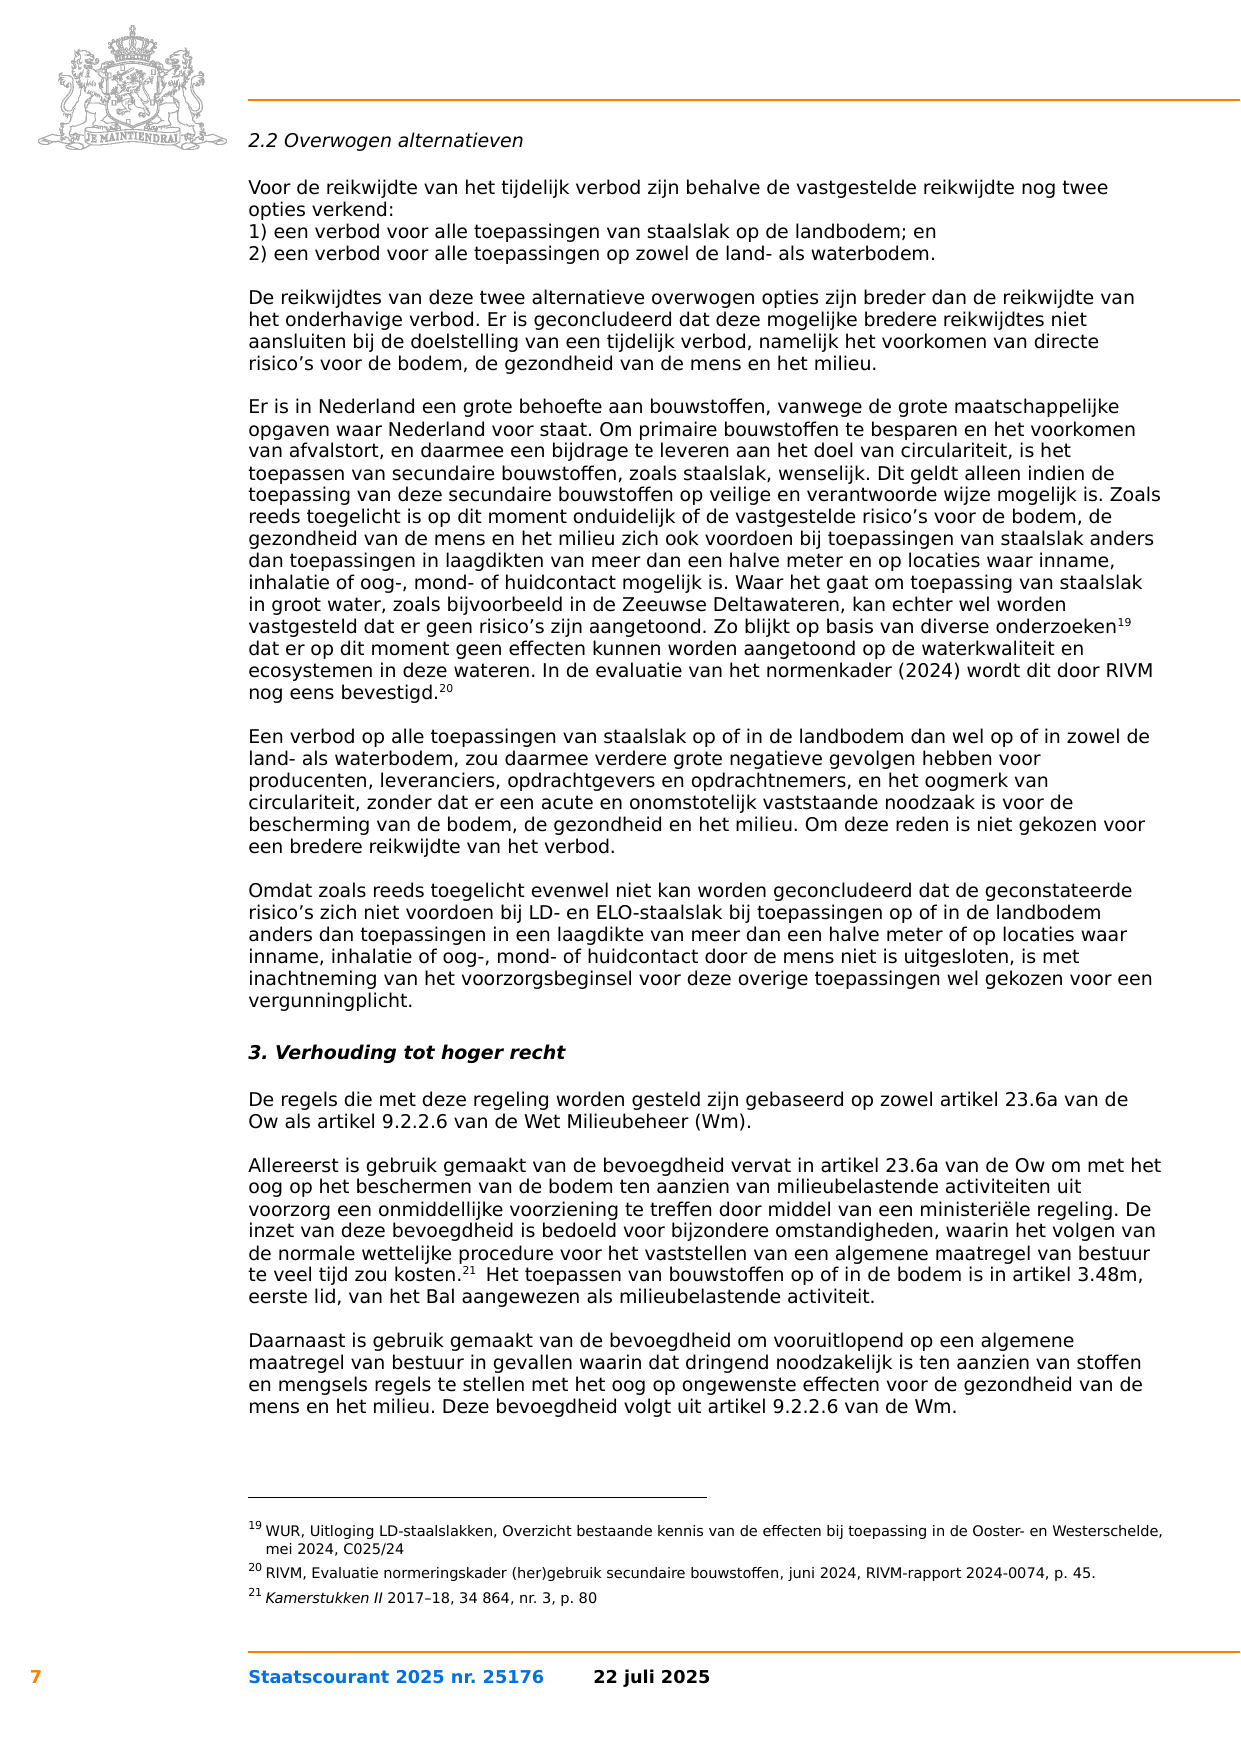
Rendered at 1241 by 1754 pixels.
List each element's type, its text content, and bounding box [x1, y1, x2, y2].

text De reikwijdtes van deze twee alternatieve overwogen opties zijn breder dan de reikwijdte van het onderhavige verbod. Er is geconcludeerd dat deze mogelijke bredere reikwijdtes niet aansluiten bij de doelstelling van een tijdelijk verbod, namelijk het voorkomen van directe risico’s voor de bodem, de gezondheid van de mens en het milieu. [248, 287, 1163, 374]
text Daarnaast is gebruik gemaakt van de bevoegdheid om vooruitlopend op een algemene maatregel van bestuur in gevallen waarin dat dringend noodzakelijk is ten aanzien van stoffen en mengsels regels te stellen met het oog op ongewenste effecten voor de gezondheid van de mens en het milieu. Deze bevoegdheid volgt uit artikel 9.2.2.6 van de Wm. [248, 1330, 1163, 1418]
text WUR, Uitloging LD-staalslakken, Overzicht bestaande kennis van de effecten bij toepassing in de Ooster- en Westerschelde, mei 2024, C025/24 [248, 1519, 1163, 1558]
text Een verbod op alle toepassingen van staalslak op of in de landbodem dan wel op of in zowel de land- als waterbodem, zou daarmee verdere grote negatieve gevolgen hebben voor producenten, leveranciers, opdrachtgevers en opdrachtnemers, en het oogmerk van circulariteit, zonder dat er een acute en onomstotelijk vaststaande noodzaak is voor de bescherming van de bodem, de gezondheid en het milieu. Om deze reden is niet gekozen voor een bredere reikwijdte van het verbod. [248, 726, 1163, 858]
text Er is in Nederland een grote behoefte aan bouwstoffen, vanwege de grote maatschappelijke opgaven waar Nederland voor staat. Om primaire bouwstoffen te besparen en het voorkomen van afvalstort, en daarmee een bijdrage te leveren aan het doel van circulariteit, is het toepassen van secundaire bouwstoffen, zoals staalslak, wenselijk. Dit geldt alleen indien de toepassing van deze secundaire bouwstoffen op veilige en verantwoorde wijze mogelijk is. Zoals reeds toegelicht is op dit moment onduidelijk of de vastgestelde risico’s voor de bodem, de gezondheid van de mens en het milieu zich ook voordoen bij toepassingen van staalslak anders dan toepassingen in laagdikten van meer dan een halve meter en op locaties waar inname, inhalatie of oog-, mond- of huidcontact mogelijk is. Waar het gaat om toepassing van staalslak in groot water, zoals bijvoorbeeld in de Zeeuwse Deltawateren, kan echter wel worden vastgesteld dat er geen risico’s zijn aangetoond. Zo blijkt op basis van diverse onderzoeken dat er op dit moment geen effecten kunnen worden aangetoond op de waterkwaliteit en ecosystemen in deze wateren. In de evaluatie van het normenkader (2024) wordt dit door RIVM nog eens bevestigd. [248, 396, 1163, 704]
text 1) een verbod voor alle toepassingen van staalslak op de landbodem; en [248, 221, 1163, 243]
subtitle 3. Verhouding tot hoger recht [248, 1042, 1163, 1064]
subtitle 2.2 Overwogen alternatieven [248, 130, 1163, 152]
picture [38, 25, 227, 150]
text RIVM, Evaluatie normeringskader (her)gebruik secundaire bouwstoffen, juni 2024, RIVM-rapport 2024-0074, p. 45. [248, 1561, 1163, 1583]
text Kamerstukken II 2017–18, 34 864, nr. 3, p. 80 [248, 1586, 1163, 1608]
text De regels die met deze regeling worden gesteld zijn gebaseerd op zowel artikel 23.6a van de Ow als artikel 9.2.2.6 van de Wet Milieubeheer (Wm). [248, 1089, 1163, 1133]
text Allereerst is gebruik gemaakt van de bevoegdheid vervat in artikel 23.6a van de Ow om met het oog op het beschermen van de bodem ten aanzien van milieubelastende activiteiten uit voorzorg een onmiddellijke voorziening te treffen door middel van een ministeriële regeling. De inzet van deze bevoegdheid is bedoeld voor bijzondere omstandigheden, waarin het volgen van de normale wettelijke procedure voor het vaststellen van een algemene maatregel van bestuur te veel tijd zou kosten. Het toepassen van bouwstoffen op of in de bodem is in artikel 3.48m, eerste lid, van het Bal aangewezen als milieubelastende activiteit. [248, 1154, 1163, 1308]
text Voor de reikwijdte van het tijdelijk verbod zijn behalve de vastgestelde reikwijdte nog twee opties verkend: [248, 177, 1163, 221]
text Omdat zoals reeds toegelicht evenwel niet kan worden geconcludeerd dat de geconstateerde risico’s zich niet voordoen bij LD- en ELO-staalslak bij toepassingen op of in de landbodem anders dan toepassingen in een laagdikte van meer dan een halve meter of op locaties waar inname, inhalatie of oog-, mond- of huidcontact door de mens niet is uitgesloten, is met inachtneming van het voorzorgsbeginsel voor deze overige toepassingen wel gekozen voor een vergunningplicht. [248, 880, 1163, 1012]
text 2) een verbod voor alle toepassingen op zowel de land- als waterbodem. [248, 243, 1163, 265]
